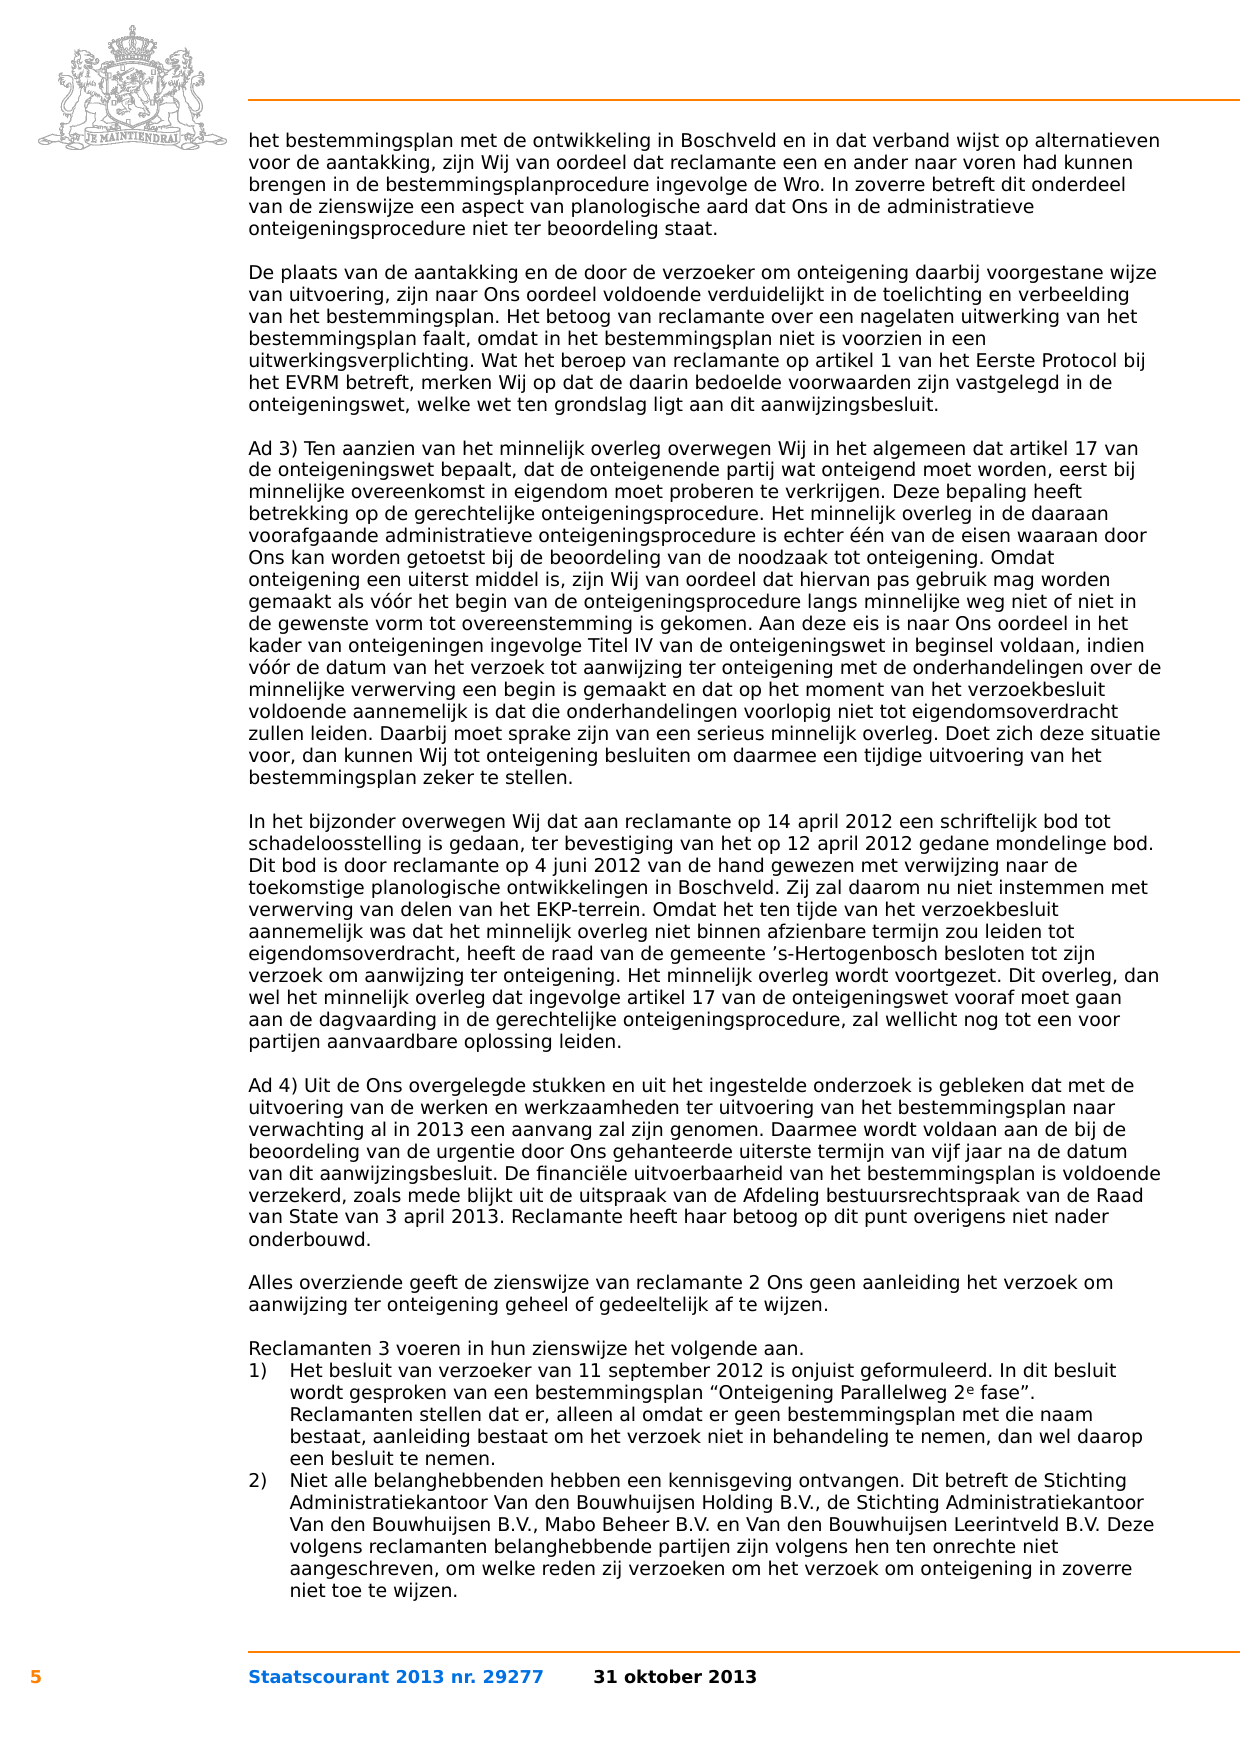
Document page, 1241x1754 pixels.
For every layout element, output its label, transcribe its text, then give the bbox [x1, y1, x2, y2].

text De plaats van de aantakking en de door de verzoeker om onteigening daarbij voorgestane wijze van uitvoering, zijn naar Ons oordeel voldoende verduidelijkt in de toelichting en verbeelding van het bestemmingsplan. Het betoog van reclamante over een nagelaten uitwerking van het bestemmingsplan faalt, omdat in het bestemmingsplan niet is voorzien in een uitwerkingsverplichting. Wat het beroep van reclamante op artikel 1 van het Eerste Protocol bij het EVRM betreft, merken Wij op dat de daarin bedoelde voorwaarden zijn vastgelegd in de onteigeningswet, welke wet ten grondslag ligt aan dit aanwijzingsbesluit. [248, 262, 1163, 416]
text Reclamanten 3 voeren in hun zienswijze het volgende aan. [248, 1338, 1163, 1360]
picture [38, 25, 227, 150]
text In het bijzonder overwegen Wij dat aan reclamante op 14 april 2012 een schriftelijk bod tot schadeloosstelling is gedaan, ter bevestiging van het op 12 april 2012 gedane mondelinge bod. Dit bod is door reclamante op 4 juni 2012 van de hand gewezen met verwijzing naar de toekomstige planologische ontwikkelingen in Boschveld. Zij zal daarom nu niet instemmen met verwerving van delen van het EKP-terrein. Omdat het ten tijde van het verzoekbesluit aannemelijk was dat het minnelijk overleg niet binnen afzienbare termijn zou leiden tot eigendomsoverdracht, heeft de raad van de gemeente ’s-Hertogenbosch besloten tot zijn verzoek om aanwijzing ter onteigening. Het minnelijk overleg wordt voortgezet. Dit overleg, dan wel het minnelijk overleg dat ingevolge artikel 17 van de onteigeningswet vooraf moet gaan aan de dagvaarding in de gerechtelijke onteigeningsprocedure, zal wellicht nog tot een voor partijen aanvaardbare oplossing leiden. [248, 811, 1163, 1053]
text Alles overziende geeft de zienswijze van reclamante 2 Ons geen aanleiding het verzoek om aanwijzing ter onteigening geheel of gedeeltelijk af te wijzen. [248, 1272, 1163, 1316]
text Ad 3) Ten aanzien van het minnelijk overleg overwegen Wij in het algemeen dat artikel 17 van de onteigeningswet bepaalt, dat de onteigenende partij wat onteigend moet worden, eerst bij minnelijke overeenkomst in eigendom moet proberen te verkrijgen. Deze bepaling heeft betrekking op de gerechtelijke onteigeningsprocedure. Het minnelijk overleg in de daaraan voorafgaande administratieve onteigeningsprocedure is echter één van de eisen waaraan door Ons kan worden getoetst bij de beoordeling van de noodzaak tot onteigening. Omdat onteigening een uiterst middel is, zijn Wij van oordeel dat hiervan pas gebruik mag worden gemaakt als vóór het begin van de onteigeningsprocedure langs minnelijke weg niet of niet in de gewenste vorm tot overeenstemming is gekomen. Aan deze eis is naar Ons oordeel in het kader van onteigeningen ingevolge Titel IV van de onteigeningswet in beginsel voldaan, indien vóór de datum van het verzoek tot aanwijzing ter onteigening met de onderhandelingen over de minnelijke verwerving een begin is gemaakt en dat op het moment van het verzoekbesluit voldoende aannemelijk is dat die onderhandelingen voorlopig niet tot eigendomsoverdracht zullen leiden. Daarbij moet sprake zijn van een serieus minnelijk overleg. Doet zich deze situatie voor, dan kunnen Wij tot onteigening besluiten om daarmee een tijdige uitvoering van het bestemmingsplan zeker te stellen. [248, 437, 1163, 789]
text het bestemmingsplan met de ontwikkeling in Boschveld en in dat verband wijst op alternatieven voor de aantakking, zijn Wij van oordeel dat reclamante een en ander naar voren had kunnen brengen in de bestemmingsplanprocedure ingevolge de Wro. In zoverre betreft dit onderdeel van de zienswijze een aspect van planologische aard dat Ons in de administratieve onteigeningsprocedure niet ter beoordeling staat. [248, 130, 1163, 240]
text 1) Het besluit van verzoeker van 11 september 2012 is onjuist geformuleerd. In dit besluit wordt gesproken van een bestemmingsplan “Onteigening Parallelweg 2e fase”. Reclamanten stellen dat er, alleen al omdat er geen bestemmingsplan met die naam bestaat, aanleiding bestaat om het verzoek niet in behandeling te nemen, dan wel daarop een besluit te nemen. [248, 1360, 1163, 1470]
text 2) Niet alle belanghebbenden hebben een kennisgeving ontvangen. Dit betreft de Stichting Administratiekantoor Van den Bouwhuijsen Holding B.V., de Stichting Administratiekantoor Van den Bouwhuijsen B.V., Mabo Beheer B.V. en Van den Bouwhuijsen Leerintveld B.V. Deze volgens reclamanten belanghebbende partijen zijn volgens hen ten onrechte niet aangeschreven, om welke reden zij verzoeken om het verzoek om onteigening in zoverre niet toe te wijzen. [248, 1470, 1163, 1602]
text Ad 4) Uit de Ons overgelegde stukken en uit het ingestelde onderzoek is gebleken dat met de uitvoering van de werken en werkzaamheden ter uitvoering van het bestemmingsplan naar verwachting al in 2013 een aanvang zal zijn genomen. Daarmee wordt voldaan aan de bij de beoordeling van de urgentie door Ons gehanteerde uiterste termijn van vijf jaar na de datum van dit aanwijzingsbesluit. De financiële uitvoerbaarheid van het bestemmingsplan is voldoende verzekerd, zoals mede blijkt uit de uitspraak van de Afdeling bestuursrechtspraak van de Raad van State van 3 april 2013. Reclamante heeft haar betoog op dit punt overigens niet nader onderbouwd. [248, 1074, 1163, 1250]
